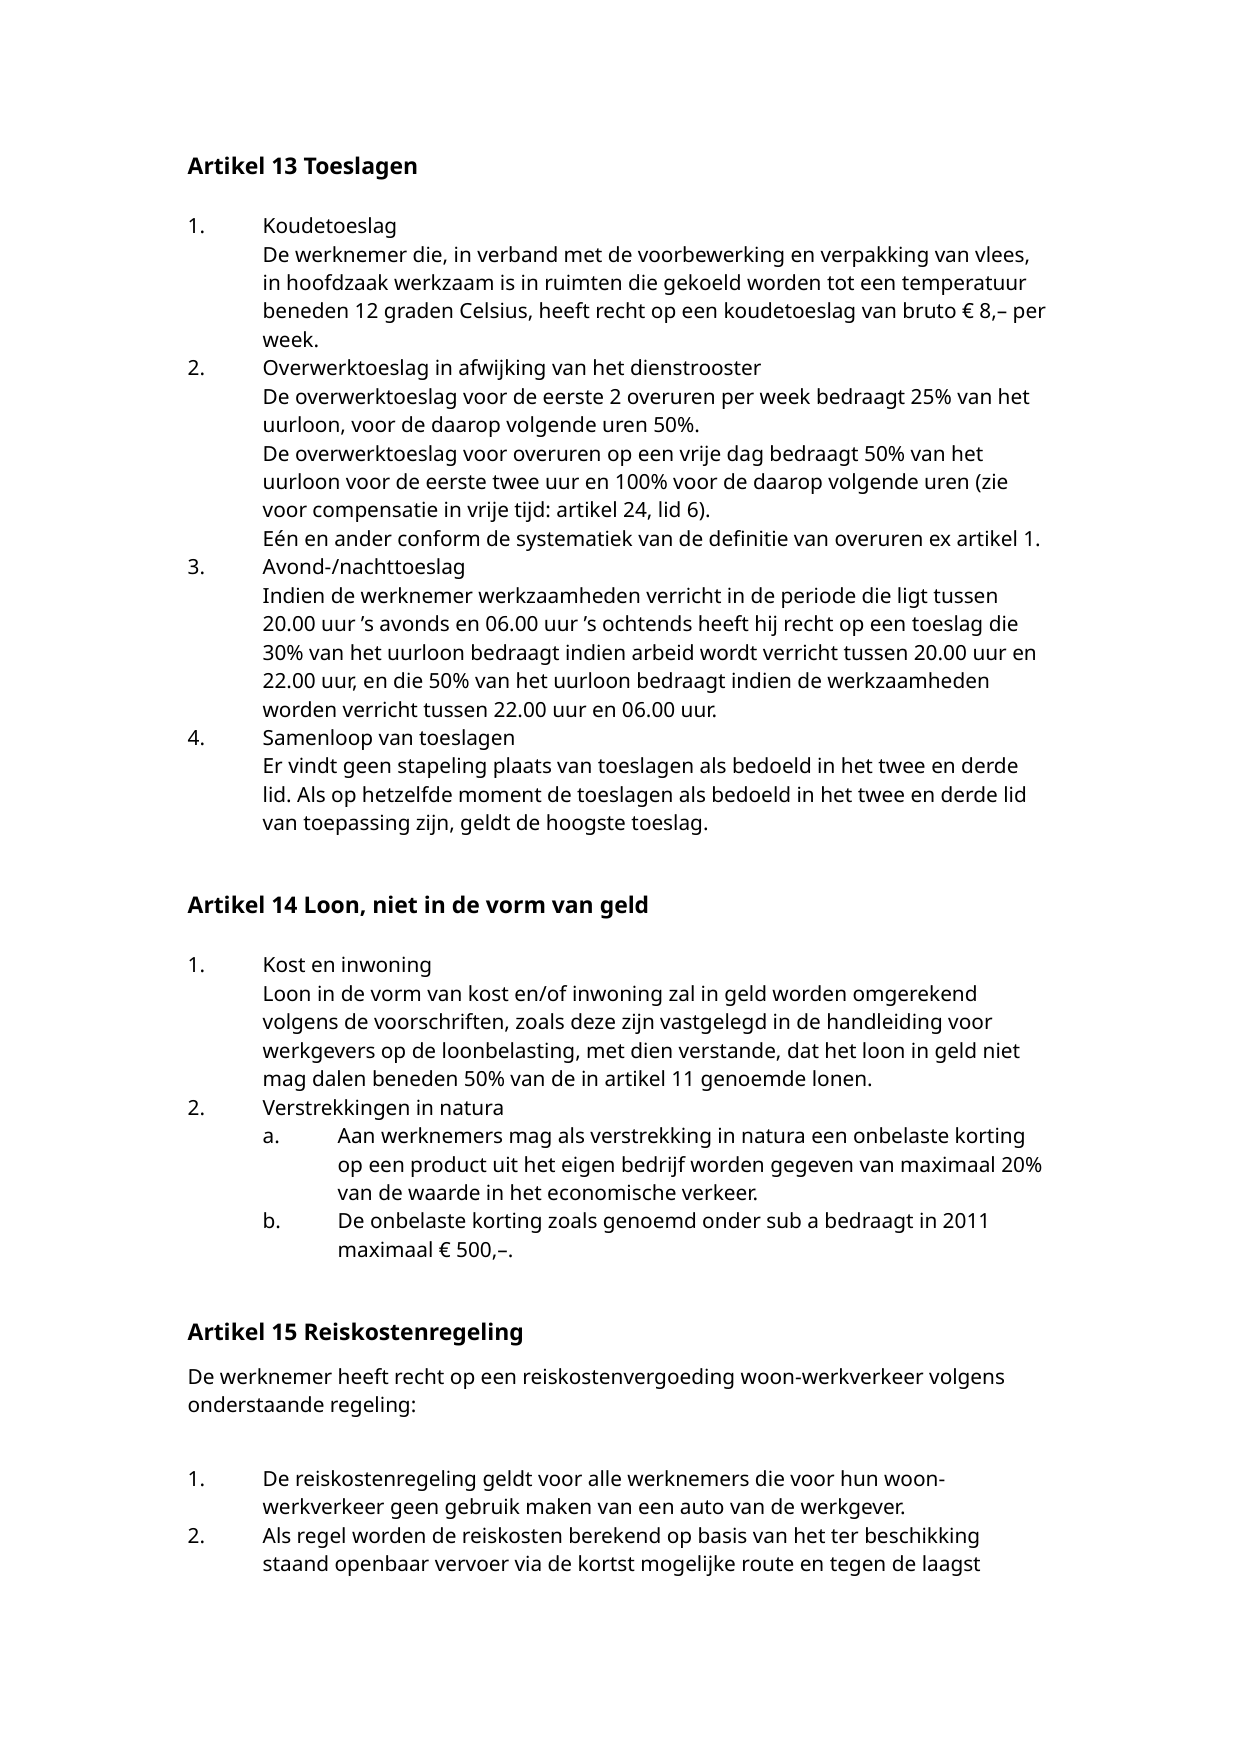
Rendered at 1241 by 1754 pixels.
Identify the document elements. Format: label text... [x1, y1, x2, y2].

list De reiskostenregeling geldt voor alle werknemers die voor hun woon-werkverkeer geen gebruik maken van een auto van de werkgever. [187, 1464, 1053, 1521]
list Overwerktoeslag in afwijking van het dienstrooster [187, 353, 1053, 382]
list De overwerktoeslag voor overuren op een vrije dag bedraagt 50% van het uurloon voor de eerste twee uur en 100% voor de daarop volgende uren (zie voor compensatie in vrije tijd: artikel 24, lid 6). [187, 439, 1053, 524]
list Eén en ander conform de systematiek van de definitie van overuren ex artikel 1. [187, 524, 1053, 552]
list Loon in de vorm van kost en/of inwoning zal in geld worden omgerekend volgens de voorschriften, zoals deze zijn vastgelegd in de handleiding voor werkgevers op de loonbelasting, met dien verstande, dat het loon in geld niet mag dalen beneden 50% van de in artikel 11 genoemde lonen. [187, 979, 1053, 1093]
list De werknemer die, in verband met de voorbewerking en verpakking van vlees, in hoofdzaak werkzaam is in ruimten die gekoeld worden tot een temperatuur beneden 12 graden Celsius, heeft recht op een koudetoeslag van bruto € 8,– per week. [187, 240, 1053, 353]
list Indien de werknemer werkzaamheden verricht in de periode die ligt tussen 20.00 uur ’s avonds en 06.00 uur ’s ochtends heeft hij recht op een toeslag die 30% van het uurloon bedraagt indien arbeid wordt verricht tussen 20.00 uur en 22.00 uur, en die 50% van het uurloon bedraagt indien de werkzaamheden worden verricht tussen 22.00 uur en 06.00 uur. [187, 581, 1053, 723]
list Aan werknemers mag als verstrekking in natura een onbelaste korting op een product uit het eigen bedrijf worden gegeven van maximaal 20% van de waarde in het economische verkeer. [262, 1121, 1053, 1207]
list De overwerktoeslag voor de eerste 2 overuren per week bedraagt 25% van het uurloon, voor de daarop volgende uren 50%. [187, 382, 1053, 439]
subtitle Artikel 15 Reiskostenregeling [187, 1316, 1053, 1347]
list Kost en inwoning [187, 951, 1053, 979]
subtitle Artikel 14 Loon, niet in de vorm van geld [187, 889, 1053, 921]
list De onbelaste korting zoals genoemd onder sub a bedraagt in 2011 maximaal € 500,–. [262, 1207, 1053, 1263]
list Avond-/nachttoeslag [187, 552, 1053, 581]
list Koudetoeslag [187, 211, 1053, 240]
list Er vindt geen stapeling plaats van toeslagen als bedoeld in het twee en derde lid. Als op hetzelfde moment de toeslagen als bedoeld in het twee en derde lid van toepassing zijn, geldt de hoogste toeslag. [187, 752, 1053, 837]
subtitle Artikel 13 Toeslagen [187, 150, 1053, 181]
list Als regel worden de reiskosten berekend op basis van het ter beschikking staand openbaar vervoer via de kortst mogelijke route en tegen de laagst [187, 1521, 1053, 1578]
list Verstrekkingen in natura [187, 1093, 1053, 1121]
text De werknemer heeft recht op een reiskostenvergoeding woon-werkverkeer volgens onderstaande regeling: [187, 1362, 1053, 1419]
list Samenloop van toeslagen [187, 723, 1053, 752]
